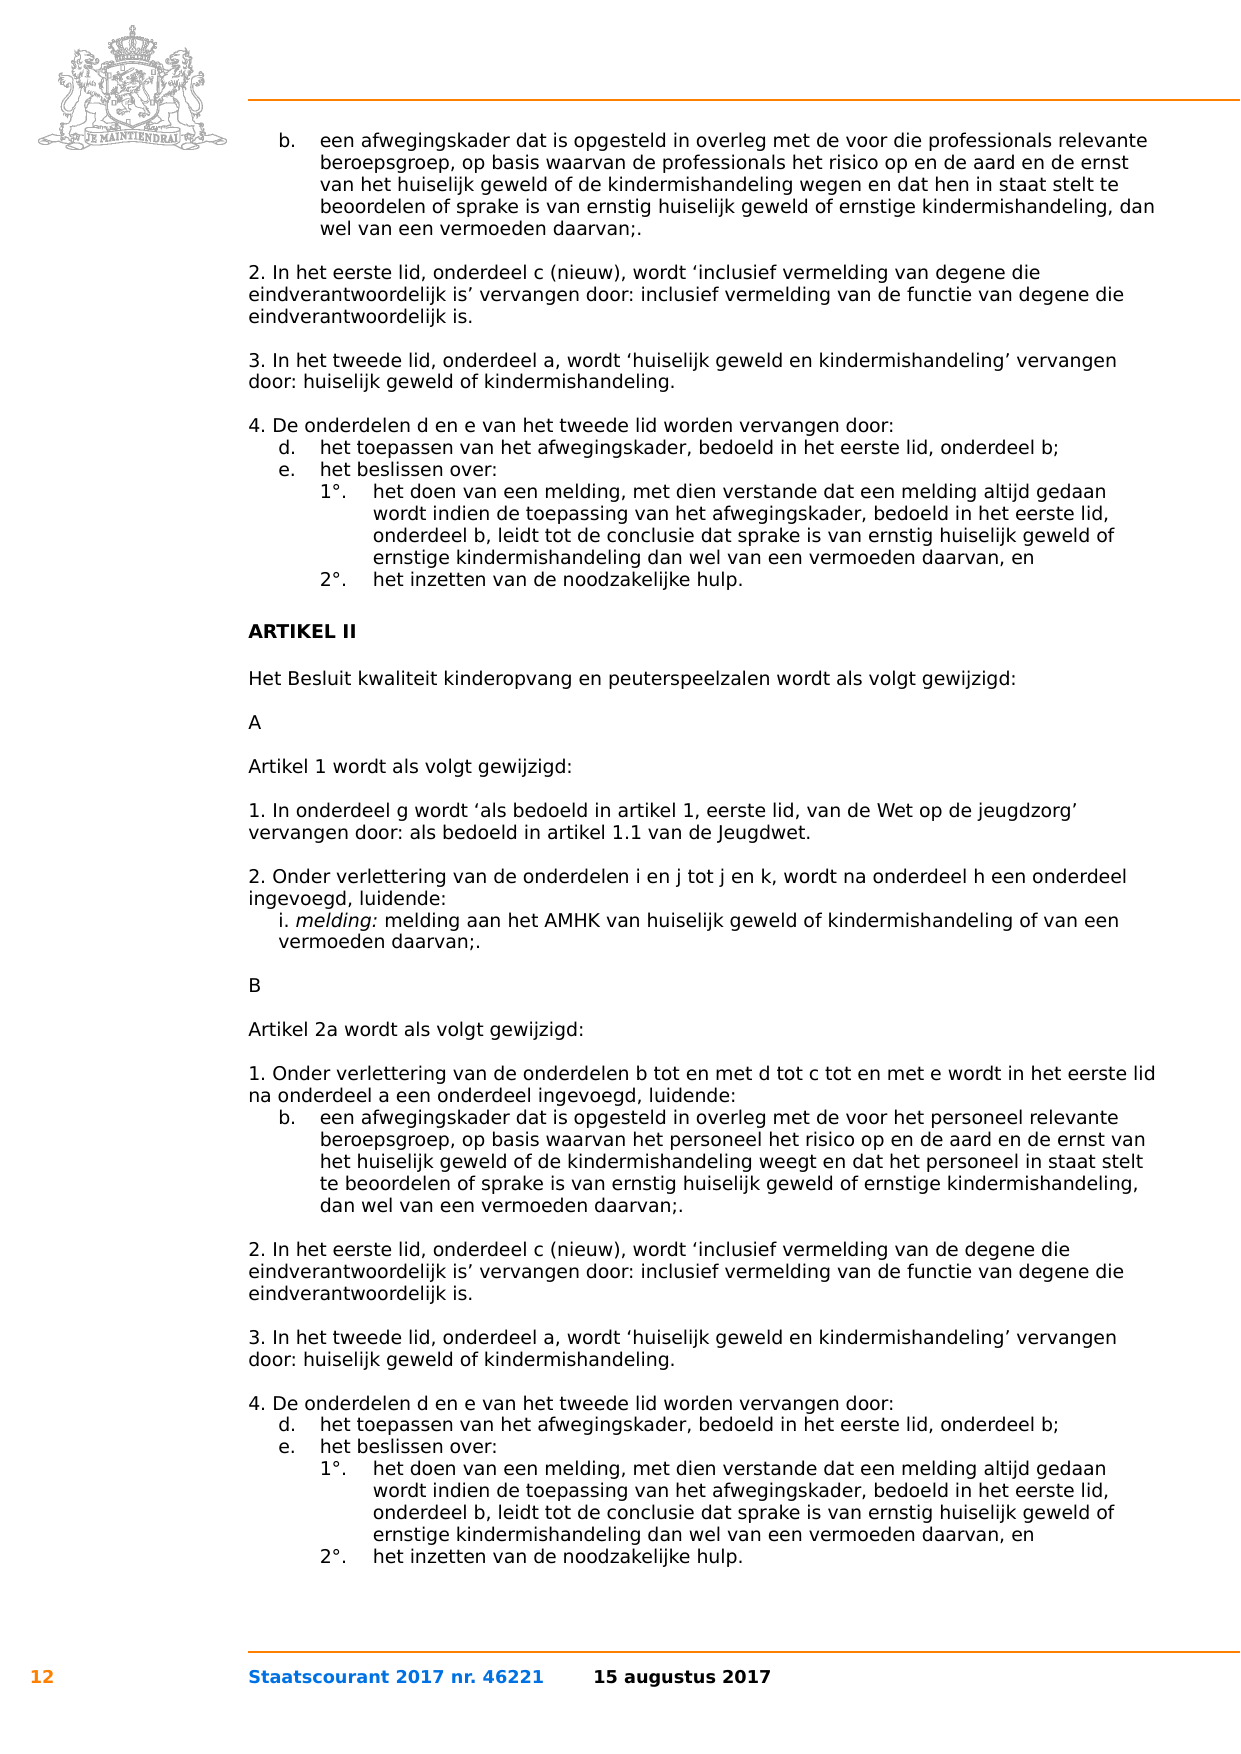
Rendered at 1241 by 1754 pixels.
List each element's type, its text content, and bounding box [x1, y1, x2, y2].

text Het Besluit kwaliteit kinderopvang en peuterspeelzalen wordt als volgt gewijzigd: [248, 668, 1163, 690]
text 3. In het tweede lid, onderdeel a, wordt ‘huiselijk geweld en kindermishandeling’ vervangen door: huiselijk geweld of kindermishandeling. [248, 1327, 1163, 1371]
text 2°. het inzetten van de noodzakelijke hulp. [319, 569, 1163, 591]
text b. een afwegingskader dat is opgesteld in overleg met de voor het personeel relevante beroepsgroep, op basis waarvan het personeel het risico op en de aard en de ernst van het huiselijk geweld of de kindermishandeling weegt en dat het personeel in staat stelt te beoordelen of sprake is van ernstig huiselijk geweld of ernstige kindermishandeling, dan wel van een vermoeden daarvan;. [278, 1107, 1163, 1217]
text 2. In het eerste lid, onderdeel c (nieuw), wordt ‘inclusief vermelding van de degene die eindverantwoordelijk is’ vervangen door: inclusief vermelding van de functie van degene die eindverantwoordelijk is. [248, 1239, 1163, 1305]
text 1. Onder verlettering van de onderdelen b tot en met d tot c tot en met e wordt in het eerste lid na onderdeel a een onderdeel ingevoegd, luidende: [248, 1063, 1163, 1107]
text 4. De onderdelen d en e van het tweede lid worden vervangen door: [248, 1392, 1163, 1414]
text 1. In onderdeel g wordt ‘als bedoeld in artikel 1, eerste lid, van de Wet op de jeugdzorg’ vervangen door: als bedoeld in artikel 1.1 van de Jeugdwet. [248, 800, 1163, 844]
text b. een afwegingskader dat is opgesteld in overleg met de voor die professionals relevante beroepsgroep, op basis waarvan de professionals het risico op en de aard en de ernst van het huiselijk geweld of de kindermishandeling wegen en dat hen in staat stelt te beoordelen of sprake is van ernstig huiselijk geweld of ernstige kindermishandeling, dan wel van een vermoeden daarvan;. [278, 130, 1163, 240]
text B [248, 975, 1163, 997]
text i. melding: melding aan het AMHK van huiselijk geweld of kindermishandeling of van een vermoeden daarvan;. [278, 909, 1163, 953]
text 2°. het inzetten van de noodzakelijke hulp. [319, 1546, 1163, 1568]
text A [248, 712, 1163, 734]
text Artikel 2a wordt als volgt gewijzigd: [248, 1019, 1163, 1041]
text 4. De onderdelen d en e van het tweede lid worden vervangen door: [248, 415, 1163, 437]
text e. het beslissen over: [278, 1436, 1163, 1458]
text 2. In het eerste lid, onderdeel c (nieuw), wordt ‘inclusief vermelding van degene die eindverantwoordelijk is’ vervangen door: inclusief vermelding van de functie van degene die eindverantwoordelijk is. [248, 262, 1163, 328]
text Artikel 1 wordt als volgt gewijzigd: [248, 756, 1163, 778]
text 3. In het tweede lid, onderdeel a, wordt ‘huiselijk geweld en kindermishandeling’ vervangen door: huiselijk geweld of kindermishandeling. [248, 349, 1163, 393]
subtitle ARTIKEL II [248, 621, 1163, 643]
text 2. Onder verlettering van de onderdelen i en j tot j en k, wordt na onderdeel h een onderdeel ingevoegd, luidende: [248, 866, 1163, 909]
picture [38, 25, 227, 150]
text d. het toepassen van het afwegingskader, bedoeld in het eerste lid, onderdeel b; [278, 1414, 1163, 1436]
text 1°. het doen van een melding, met dien verstande dat een melding altijd gedaan wordt indien de toepassing van het afwegingskader, bedoeld in het eerste lid, onderdeel b, leidt tot de conclusie dat sprake is van ernstig huiselijk geweld of ernstige kindermishandeling dan wel van een vermoeden daarvan, en [319, 481, 1163, 569]
text d. het toepassen van het afwegingskader, bedoeld in het eerste lid, onderdeel b; [278, 437, 1163, 459]
text 1°. het doen van een melding, met dien verstande dat een melding altijd gedaan wordt indien de toepassing van het afwegingskader, bedoeld in het eerste lid, onderdeel b, leidt tot de conclusie dat sprake is van ernstig huiselijk geweld of ernstige kindermishandeling dan wel van een vermoeden daarvan, en [319, 1458, 1163, 1546]
text e. het beslissen over: [278, 459, 1163, 481]
